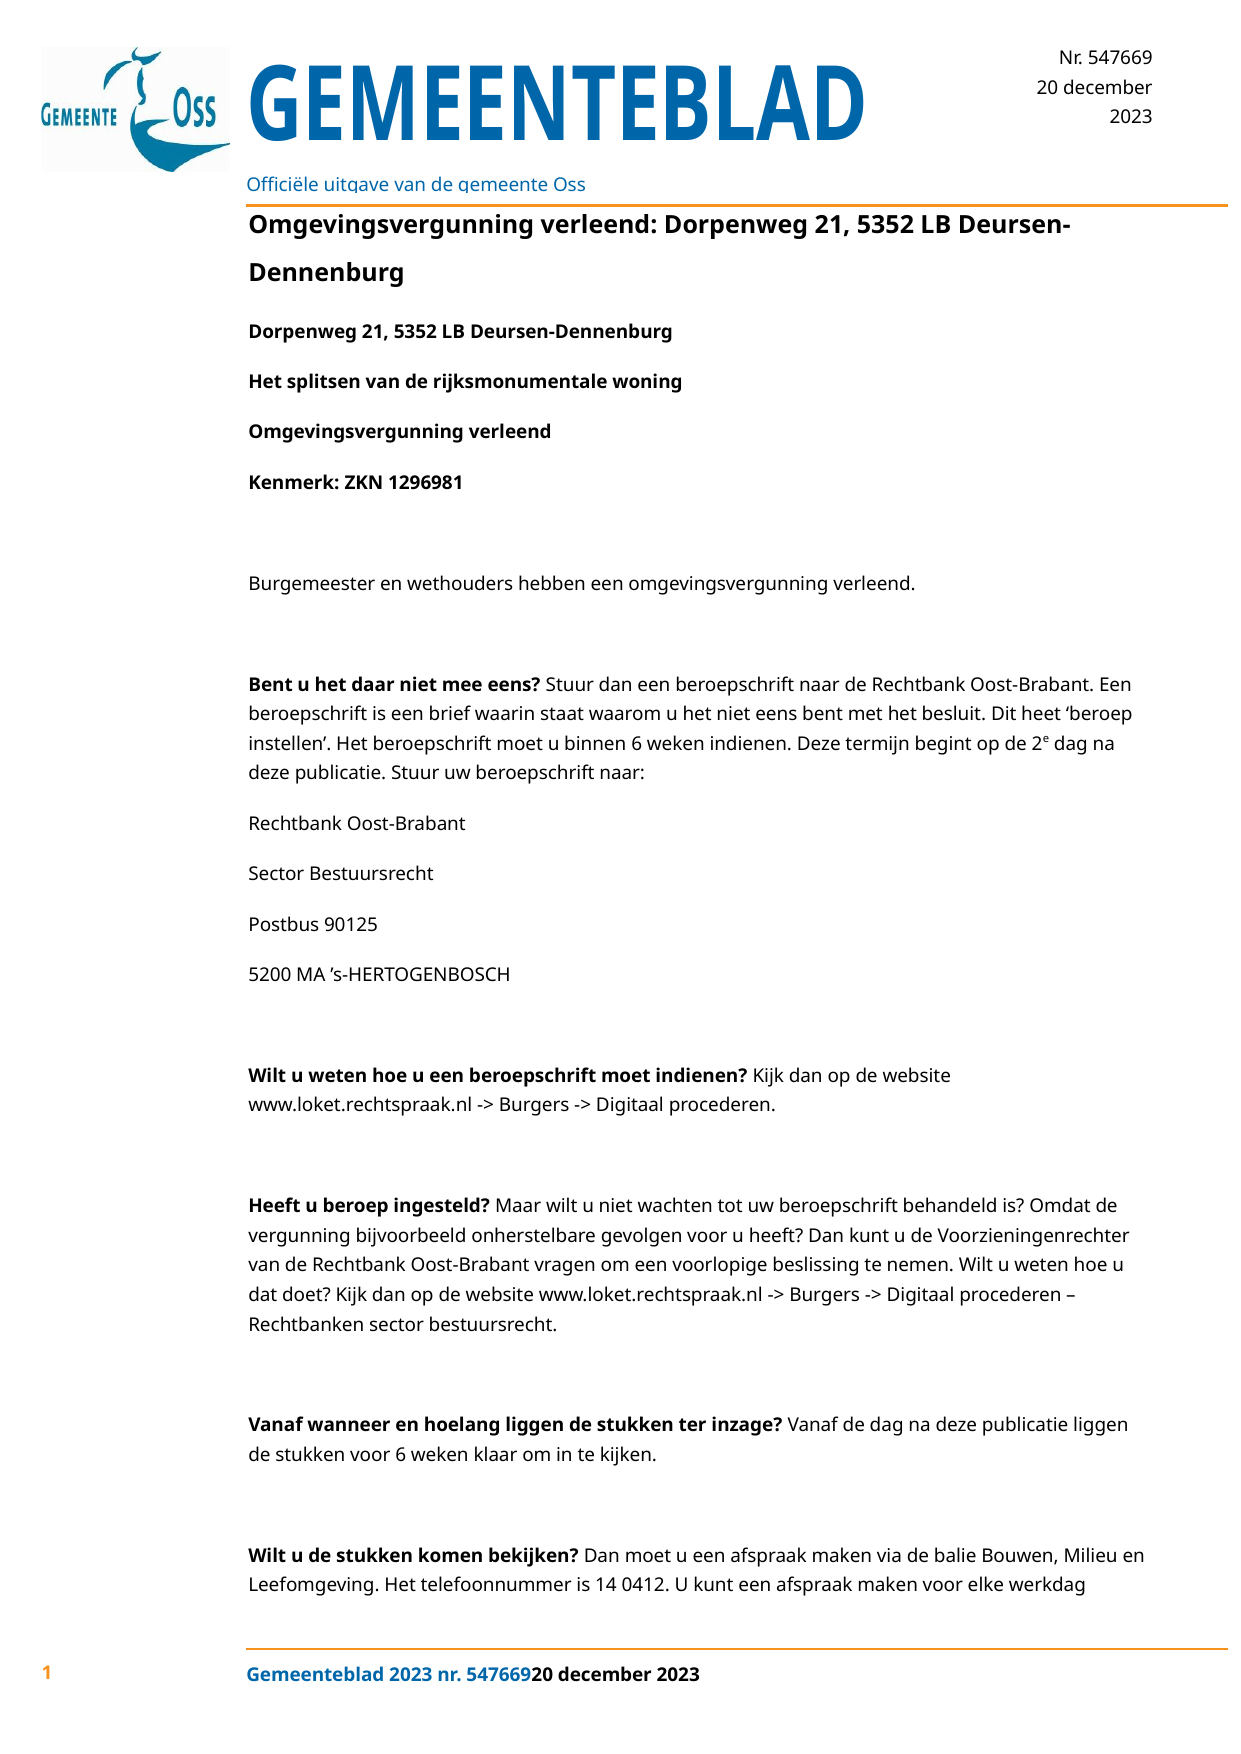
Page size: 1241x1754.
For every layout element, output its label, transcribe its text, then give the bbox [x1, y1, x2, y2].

text Omgevingsvergunning verleend: Dorpenweg 21, 5352 LB Deursen-Dennenburg [248, 207, 1152, 288]
text Burgemeester en wethouders hebben een omgevingsvergunning verleend. [248, 570, 1152, 596]
text Dorpenweg 21, 5352 LB Deursen-Dennenburg [248, 318, 1152, 344]
text Rechtbank Oost-Brabant [248, 810, 1152, 836]
text Wilt u weten hoe u een beroepschrift moet indienen? Kijk dan op de website www.loket.rechtspraak.nl -> Burgers -> Digitaal procederen. [248, 1062, 1152, 1117]
text Sector Bestuursrecht [248, 860, 1152, 886]
picture [41, 47, 231, 172]
text Bent u het daar niet mee eens? Stuur dan een beroepschrift naar de Rechtbank Oost-Brabant. Een beroepschrift is een brief waarin staat waarom u het niet eens bent met het besluit. Dit heet ‘beroep instellen’. Het beroepschrift moet u binnen 6 weken indienen. Deze termijn begint op de 2e dag na deze publicatie. Stuur uw beroepschrift naar: [248, 671, 1152, 785]
text Het splitsen van de rijksmonumentale woning [248, 368, 1152, 394]
text Postbus 90125 [248, 911, 1152, 937]
text Kenmerk: ZKN 1296981 [248, 469, 1152, 495]
text 5200 MA ’s-HERTOGENBOSCH [248, 961, 1152, 987]
text Vanaf wanneer en hoelang liggen de stukken ter inzage? Vanaf de dag na deze publicatie liggen de stukken voor 6 weken klaar om in te kijken. [248, 1412, 1152, 1467]
text Heeft u beroep ingesteld? Maar wilt u niet wachten tot uw beroepschrift behandeld is? Omdat de vergunning bijvoorbeeld onherstelbare gevolgen voor u heeft? Dan kunt u de Voorzieningenrechter van de Rechtbank Oost-Brabant vragen om een voorlopige beslissing te nemen. Wilt u weten hoe u dat doet? Kijk dan op de website www.loket.rechtspraak.nl -> Burgers -> Digitaal procederen – Rechtbanken sector bestuursrecht. [248, 1192, 1152, 1337]
text Omgevingsvergunning verleend [248, 419, 1152, 444]
text Wilt u de stukken komen bekijken? Dan moet u een afspraak maken via de balie Bouwen, Milieu en Leefomgeving. Het telefoonnummer is 14 0412. U kunt een afspraak maken voor elke werkdag [248, 1542, 1152, 1597]
